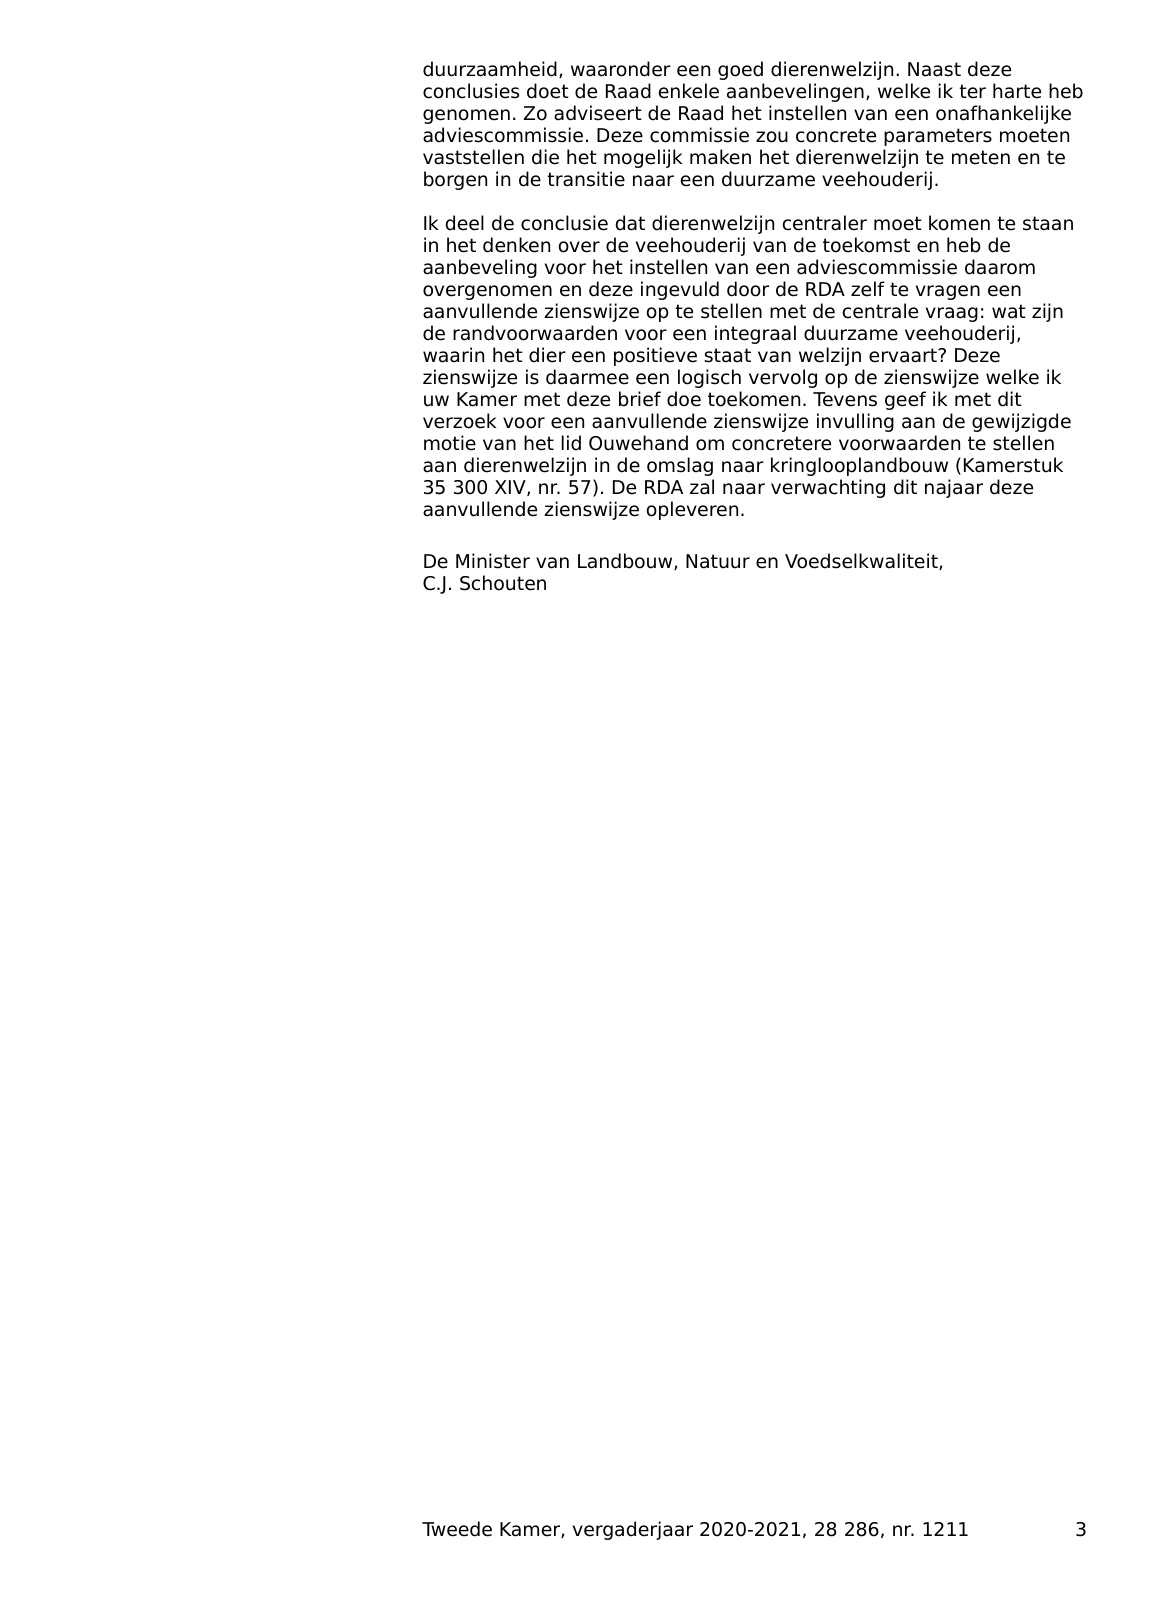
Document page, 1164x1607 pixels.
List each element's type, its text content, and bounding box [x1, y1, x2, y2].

text De Minister van Landbouw, Natuur en Voedselkwaliteit, C.J. Schouten [422, 551, 1087, 595]
text Ik deel de conclusie dat dierenwelzijn centraler moet komen te staan in het denken over de veehouderij van de toekomst en heb de aanbeveling voor het instellen van een adviescommissie daarom overgenomen en deze ingevuld door de RDA zelf te vragen een aanvullende zienswijze op te stellen met de centrale vraag: wat zijn de randvoorwaarden voor een integraal duurzame veehouderij, waarin het dier een positieve staat van welzijn ervaart? Deze zienswijze is daarmee een logisch vervolg op de zienswijze welke ik uw Kamer met deze brief doe toekomen. Tevens geef ik met dit verzoek voor een aanvullende zienswijze invulling aan de gewijzigde motie van het lid Ouwehand om concretere voorwaarden te stellen aan dierenwelzijn in de omslag naar kringlooplandbouw (Kamerstuk 35 300 XIV, nr. 57). De RDA zal naar verwachting dit najaar deze aanvullende zienswijze opleveren. [422, 213, 1087, 521]
text duurzaamheid, waaronder een goed dierenwelzijn. Naast deze conclusies doet de Raad enkele aanbevelingen, welke ik ter harte heb genomen. Zo adviseert de Raad het instellen van een onafhankelijke adviescommissie. Deze commissie zou concrete parameters moeten vaststellen die het mogelijk maken het dierenwelzijn te meten en te borgen in de transitie naar een duurzame veehouderij. [422, 59, 1087, 191]
